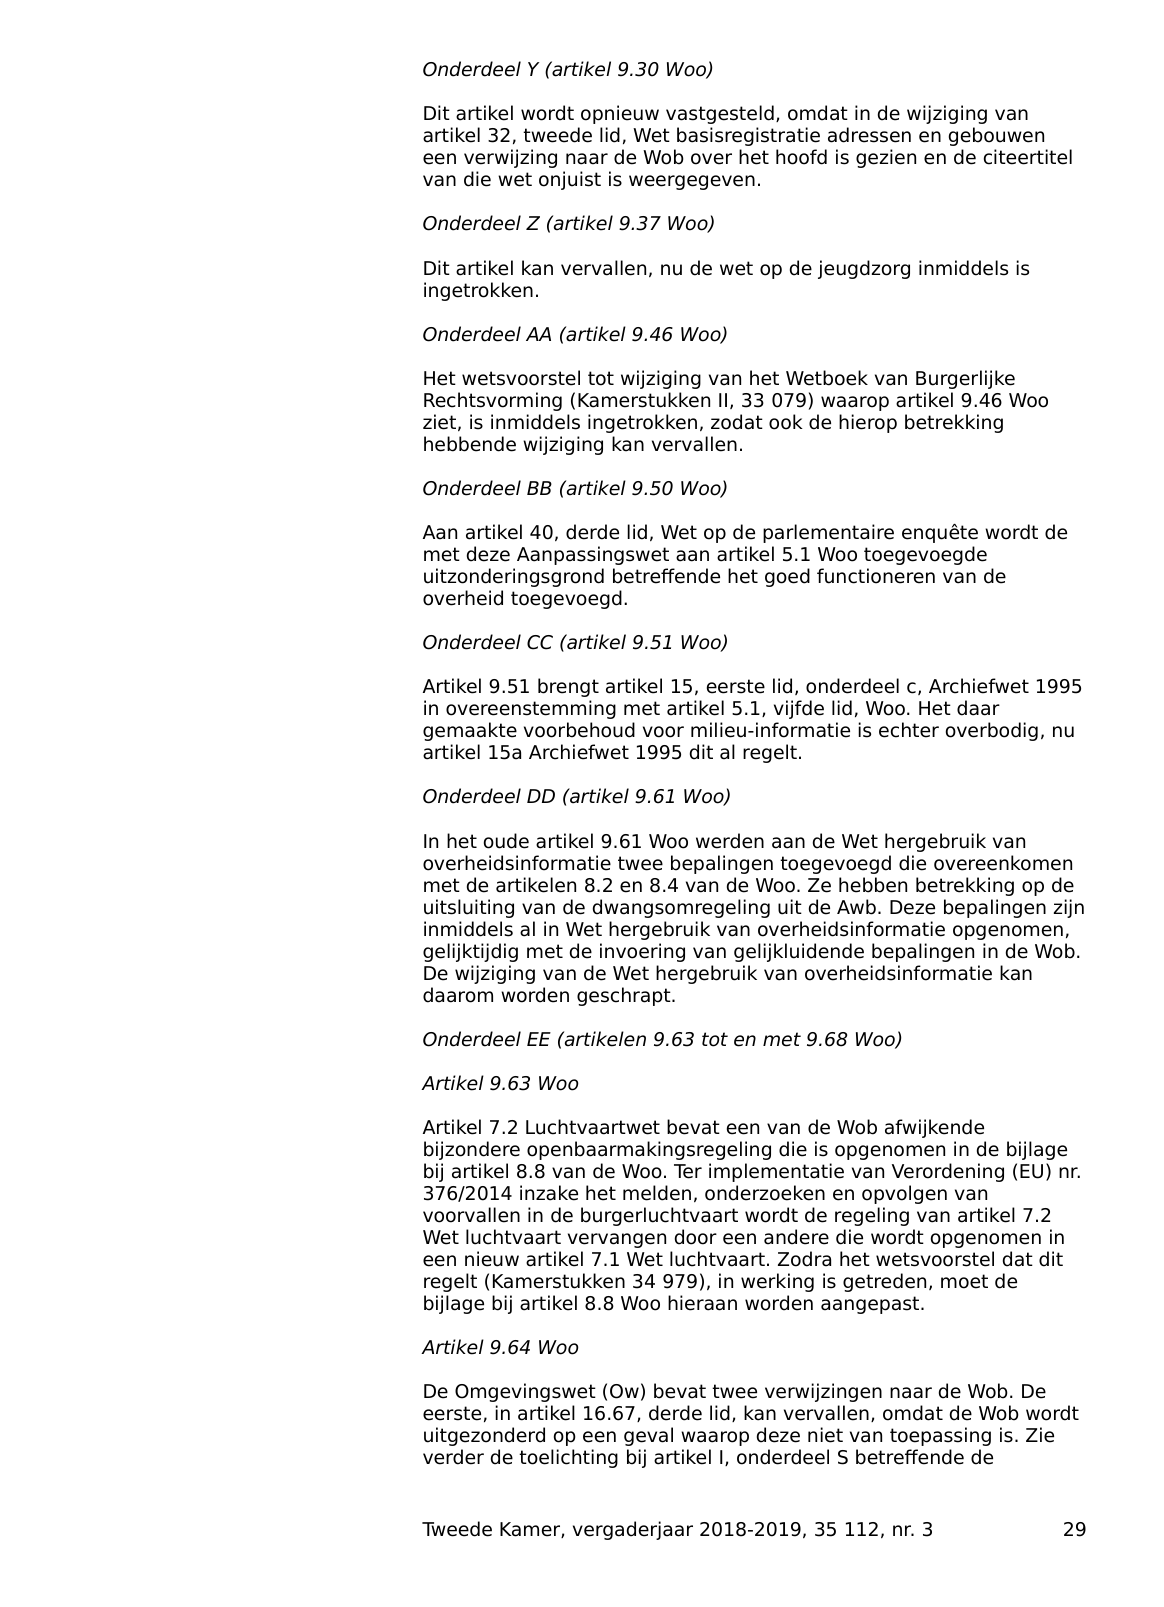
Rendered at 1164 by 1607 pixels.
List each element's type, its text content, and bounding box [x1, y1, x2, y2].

text Artikel 9.51 brengt artikel 15, eerste lid, onderdeel c, Archiefwet 1995 in overeenstemming met artikel 5.1, vijfde lid, Woo. Het daar gemaakte voorbehoud voor milieu-informatie is echter overbodig, nu artikel 15a Archiefwet 1995 dit al regelt. [422, 676, 1087, 764]
subtitle Onderdeel BB (artikel 9.50 Woo) [422, 478, 1087, 500]
subtitle Onderdeel Y (artikel 9.30 Woo) [422, 59, 1087, 81]
text Het wetsvoorstel tot wijziging van het Wetboek van Burgerlijke Rechtsvorming (Kamerstukken II, 33 079) waarop artikel 9.46 Woo ziet, is inmiddels ingetrokken, zodat ook de hierop betrekking hebbende wijziging kan vervallen. [422, 368, 1087, 456]
subtitle Onderdeel CC (artikel 9.51 Woo) [422, 632, 1087, 654]
subtitle Artikel 9.64 Woo [422, 1337, 1087, 1359]
text Aan artikel 40, derde lid, Wet op de parlementaire enquête wordt de met deze Aanpassingswet aan artikel 5.1 Woo toegevoegde uitzonderingsgrond betreffende het goed functioneren van de overheid toegevoegd. [422, 522, 1087, 610]
subtitle Onderdeel AA (artikel 9.46 Woo) [422, 324, 1087, 346]
subtitle Onderdeel DD (artikel 9.61 Woo) [422, 786, 1087, 808]
subtitle Onderdeel Z (artikel 9.37 Woo) [422, 213, 1087, 235]
text Dit artikel wordt opnieuw vastgesteld, omdat in de wijziging van artikel 32, tweede lid, Wet basisregistratie adressen en gebouwen een verwijzing naar de Wob over het hoofd is gezien en de citeertitel van die wet onjuist is weergegeven. [422, 103, 1087, 191]
subtitle Onderdeel EE (artikelen 9.63 tot en met 9.68 Woo) [422, 1029, 1087, 1051]
subtitle Artikel 9.63 Woo [422, 1073, 1087, 1095]
text Dit artikel kan vervallen, nu de wet op de jeugdzorg inmiddels is ingetrokken. [422, 257, 1087, 301]
text In het oude artikel 9.61 Woo werden aan de Wet hergebruik van overheidsinformatie twee bepalingen toegevoegd die overeenkomen met de artikelen 8.2 en 8.4 van de Woo. Ze hebben betrekking op de uitsluiting van de dwangsomregeling uit de Awb. Deze bepalingen zijn inmiddels al in Wet hergebruik van overheidsinformatie opgenomen, gelijktijdig met de invoering van gelijkluidende bepalingen in de Wob. De wijziging van de Wet hergebruik van overheidsinformatie kan daarom worden geschrapt. [422, 831, 1087, 1006]
text Artikel 7.2 Luchtvaartwet bevat een van de Wob afwijkende bijzondere openbaarmakingsregeling die is opgenomen in de bijlage bij artikel 8.8 van de Woo. Ter implementatie van Verordening (EU) nr. 376/2014 inzake het melden, onderzoeken en opvolgen van voorvallen in de burgerluchtvaart wordt de regeling van artikel 7.2 Wet luchtvaart vervangen door een andere die wordt opgenomen in een nieuw artikel 7.1 Wet luchtvaart. Zodra het wetsvoorstel dat dit regelt (Kamerstukken 34 979), in werking is getreden, moet de bijlage bij artikel 8.8 Woo hieraan worden aangepast. [422, 1117, 1087, 1315]
text De Omgevingswet (Ow) bevat twee verwijzingen naar de Wob. De eerste, in artikel 16.67, derde lid, kan vervallen, omdat de Wob wordt uitgezonderd op een geval waarop deze niet van toepassing is. Zie verder de toelichting bij artikel I, onderdeel S betreffende de [422, 1381, 1087, 1469]
